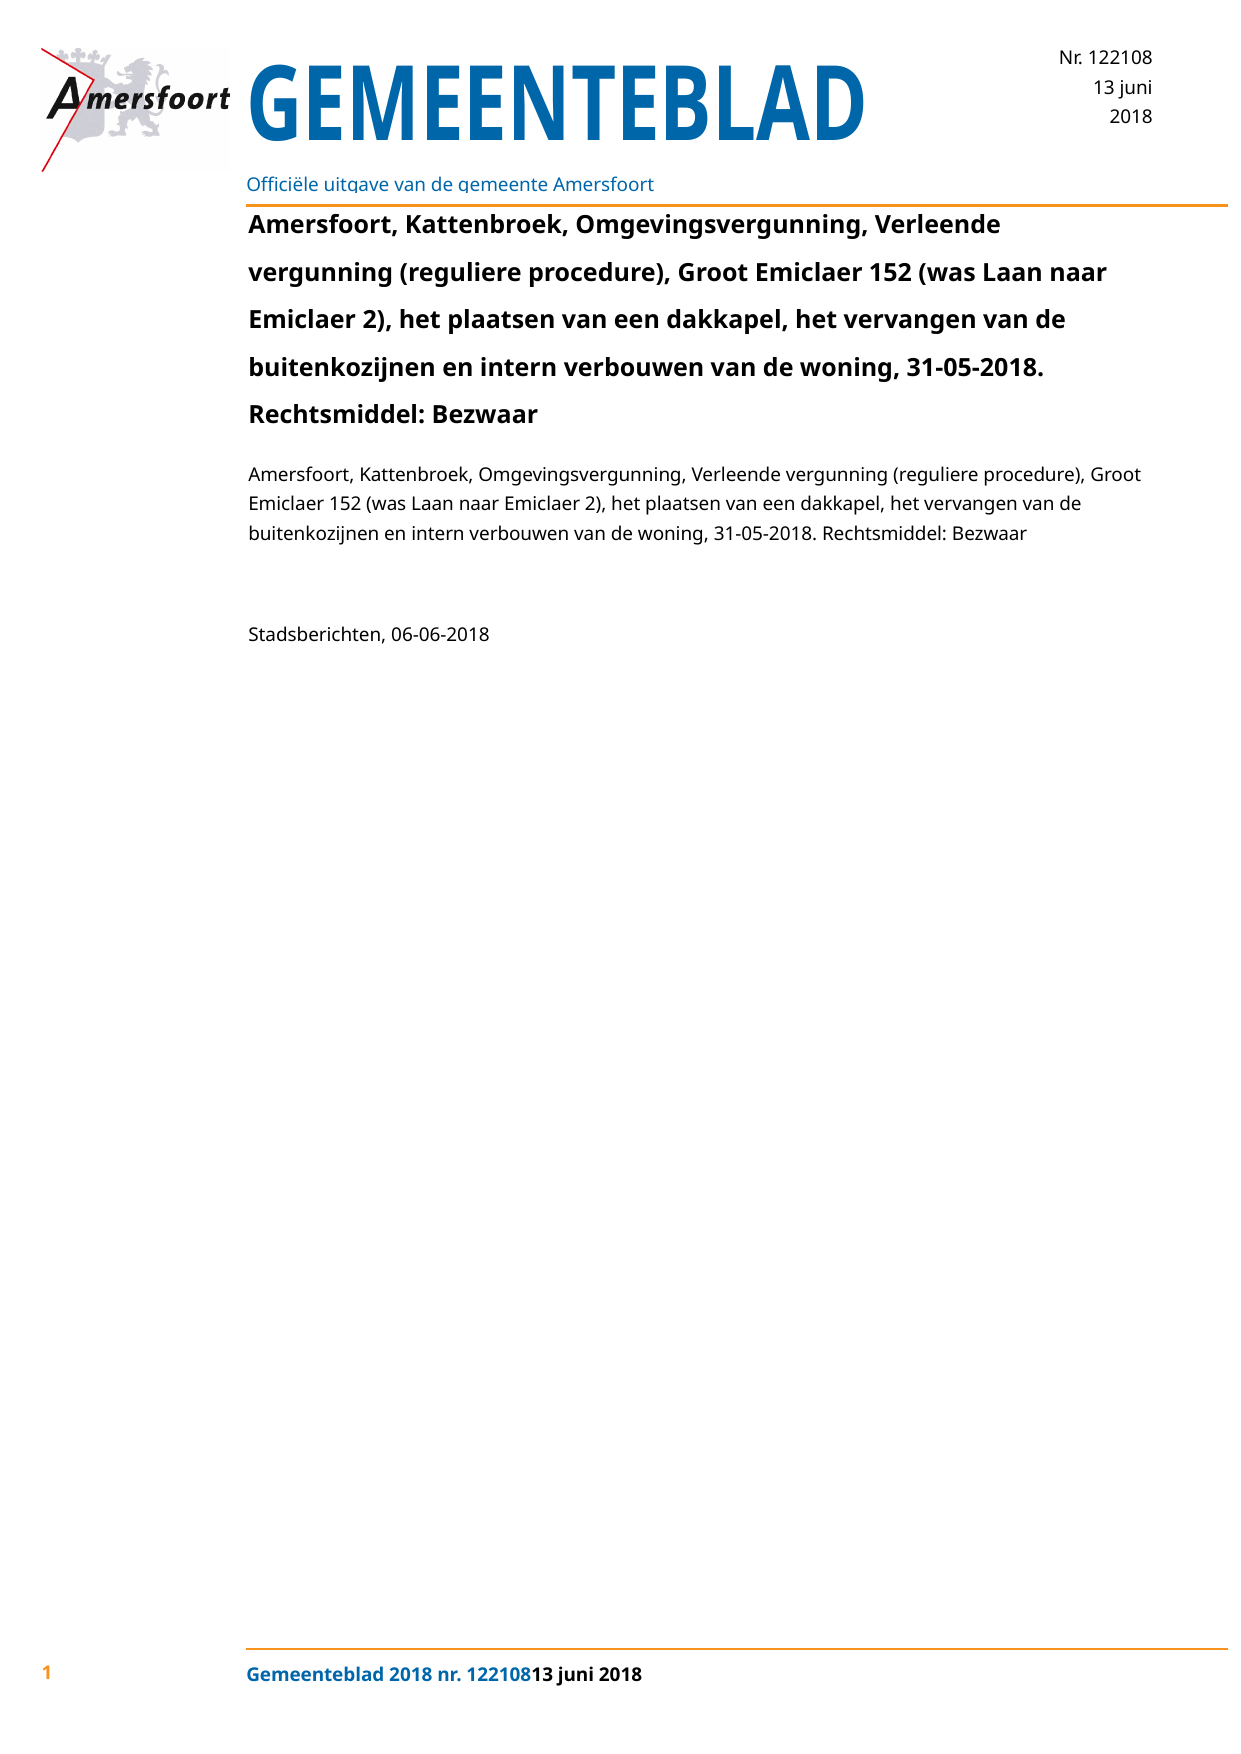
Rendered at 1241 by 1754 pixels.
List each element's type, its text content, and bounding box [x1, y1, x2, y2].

text Stadsberichten, 06-06-2018 [248, 621, 1152, 646]
text Amersfoort, Kattenbroek, Omgevingsvergunning, Verleende vergunning (reguliere procedure), Groot Emiclaer 152 (was Laan naar Emiclaer 2), het plaatsen van een dakkapel, het vervangen van de buitenkozijnen en intern verbouwen van de woning, 31-05-2018. Rechtsmiddel: Bezwaar [248, 207, 1152, 431]
text Amersfoort, Kattenbroek, Omgevingsvergunning, Verleende vergunning (reguliere procedure), Groot Emiclaer 152 (was Laan naar Emiclaer 2), het plaatsen van een dakkapel, het vervangen van de buitenkozijnen en intern verbouwen van de woning, 31-05-2018. Rechtsmiddel: Bezwaar [248, 461, 1152, 546]
picture [41, 47, 231, 172]
